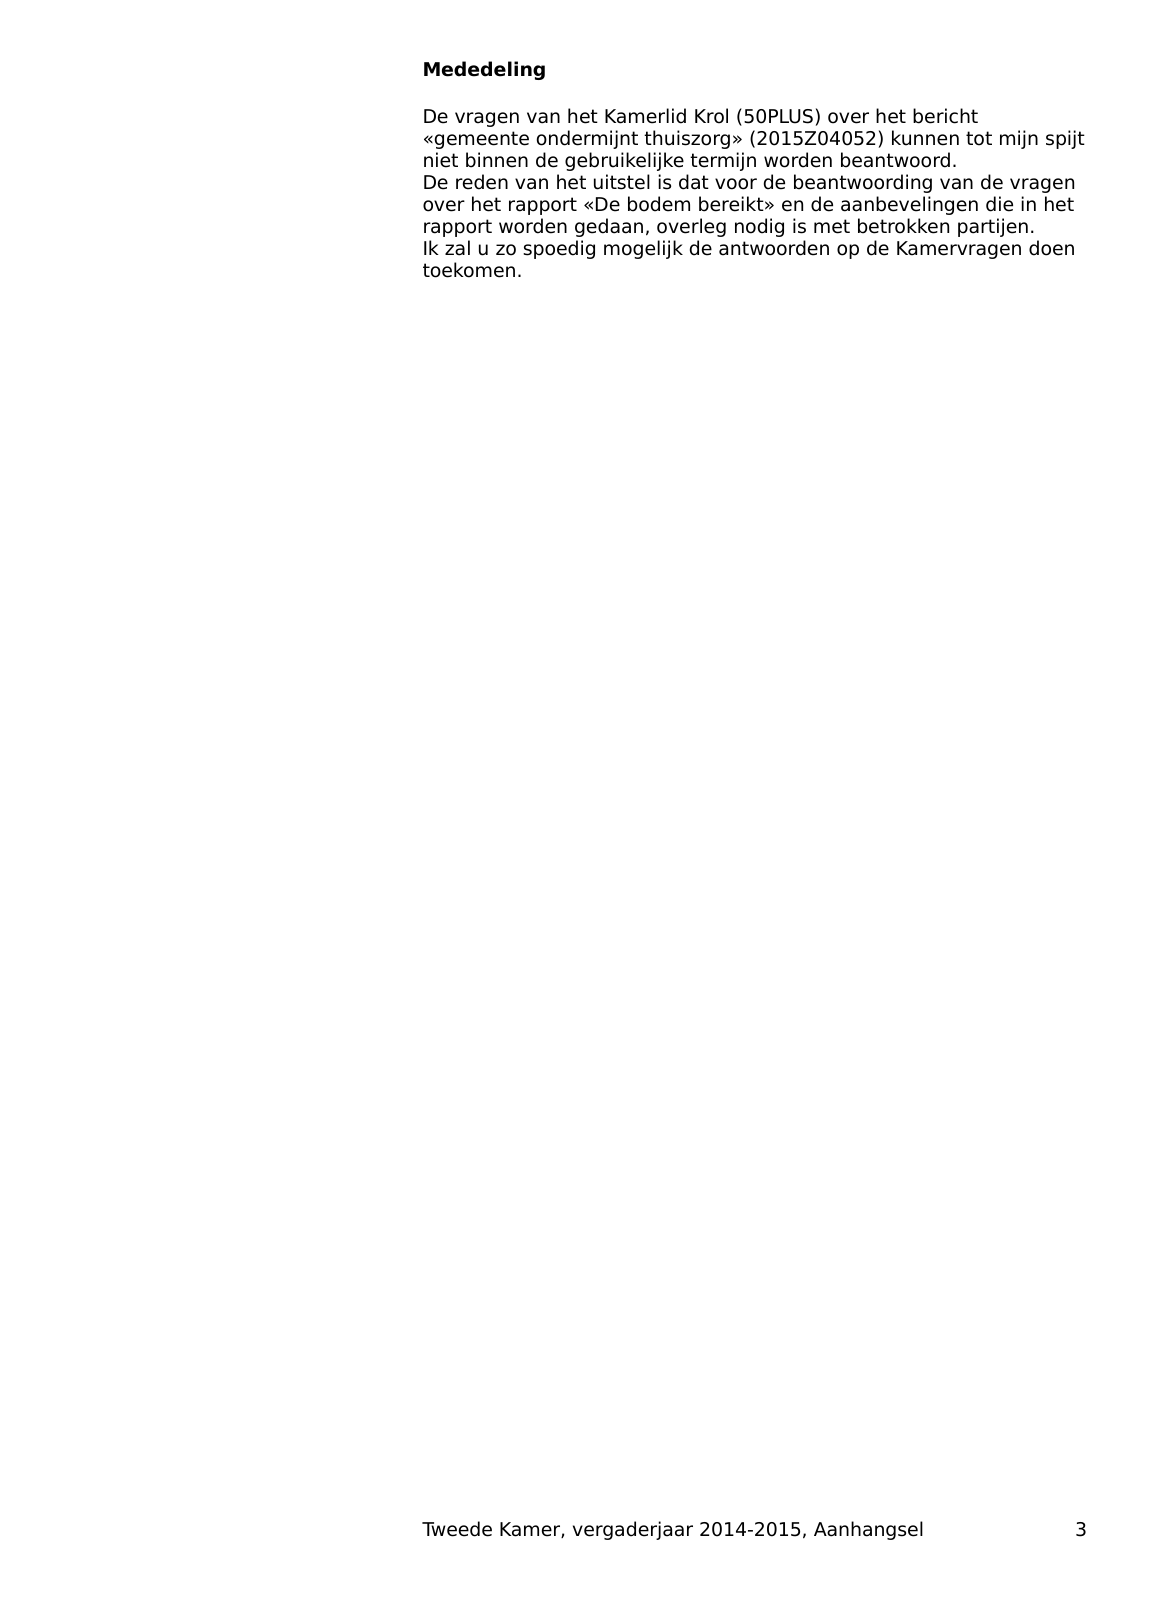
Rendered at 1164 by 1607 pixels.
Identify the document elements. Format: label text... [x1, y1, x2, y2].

text De reden van het uitstel is dat voor de beantwoording van de vragen over het rapport «De bodem bereikt» en de aanbevelingen die in het rapport worden gedaan, overleg nodig is met betrokken partijen. [422, 172, 1087, 238]
subtitle Mededeling [422, 59, 1087, 81]
text De vragen van het Kamerlid Krol (50PLUS) over het bericht «gemeente ondermijnt thuiszorg» (2015Z04052) kunnen tot mijn spijt niet binnen de gebruikelijke termijn worden beantwoord. [422, 106, 1087, 172]
text Ik zal u zo spoedig mogelijk de antwoorden op de Kamervragen doen toekomen. [422, 238, 1087, 282]
